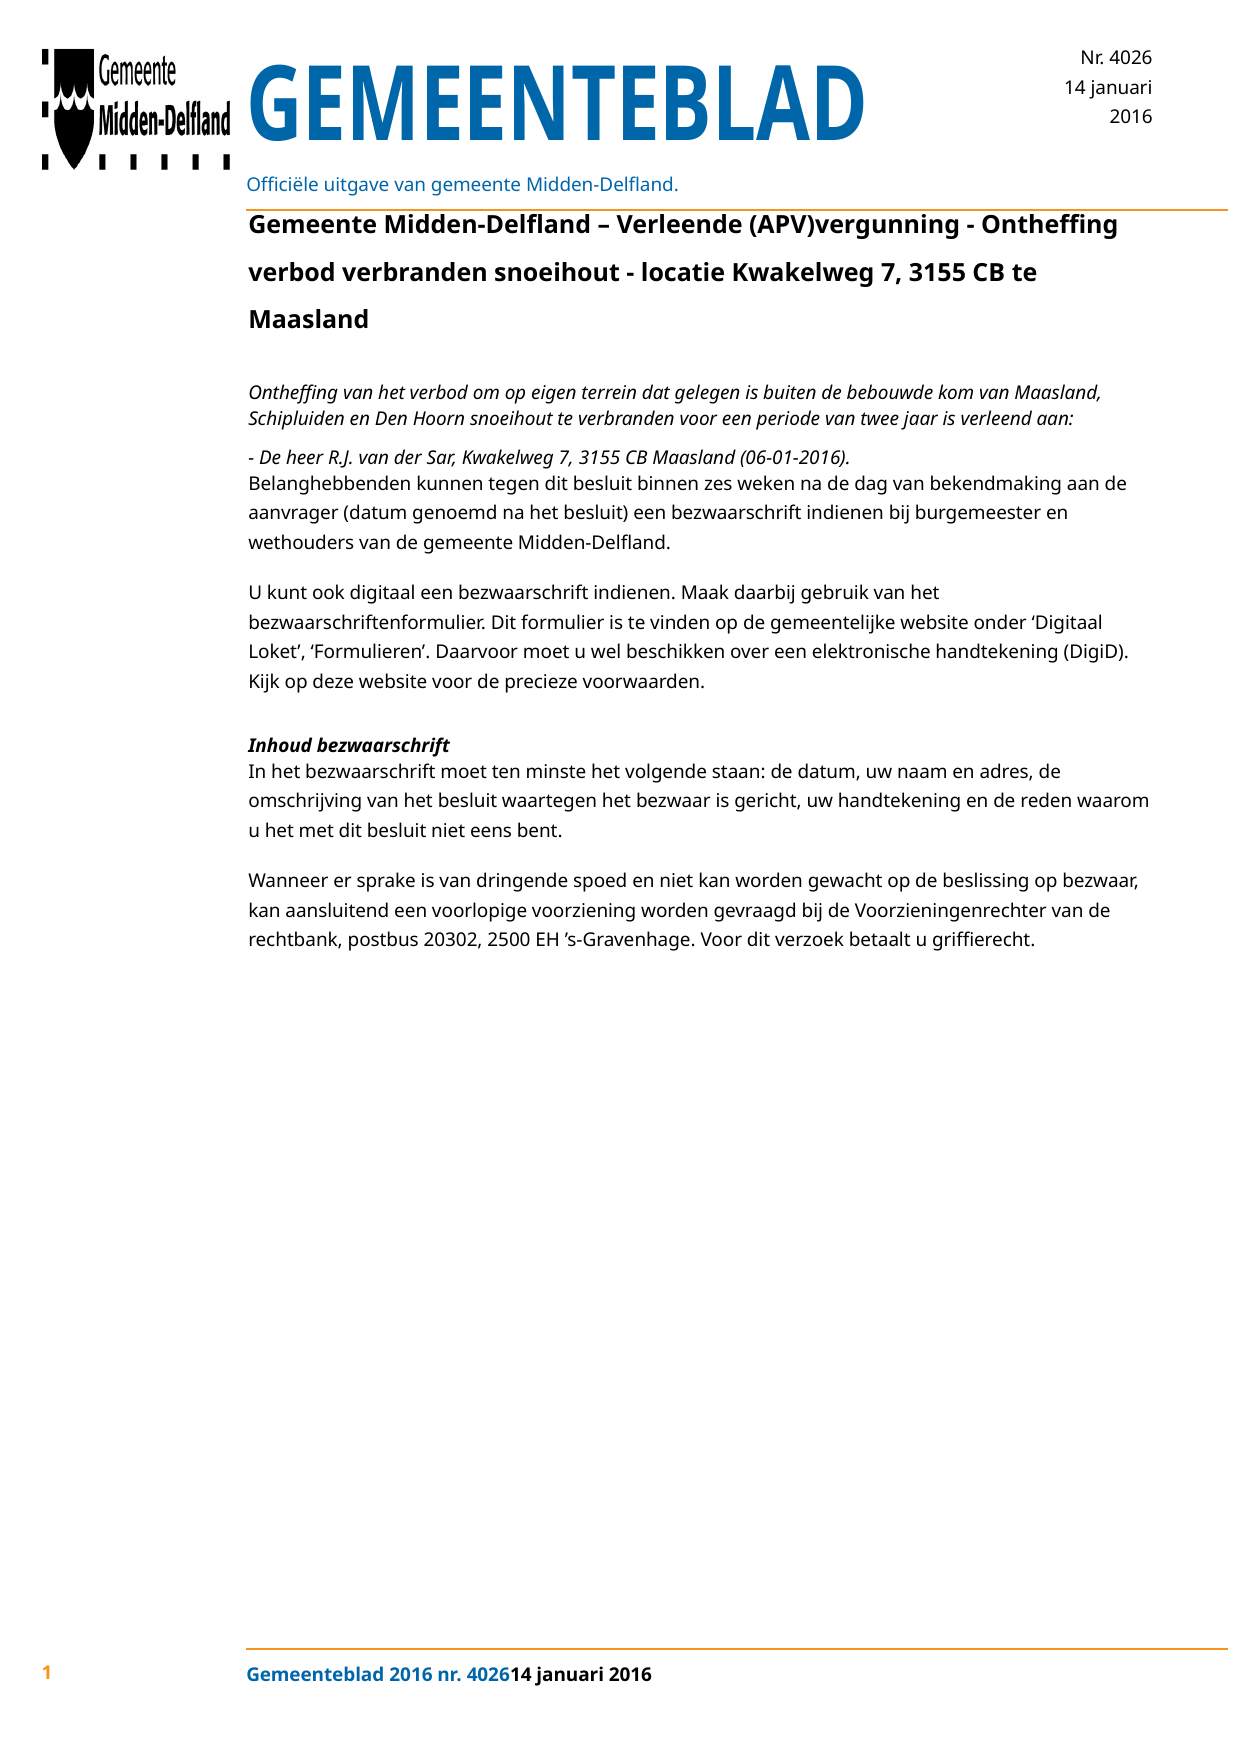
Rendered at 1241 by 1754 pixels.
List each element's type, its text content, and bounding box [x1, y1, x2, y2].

text Wanneer er sprake is van dringende spoed en niet kan worden gewacht op de beslissing op bezwaar, kan aansluitend een voorlopige voorziening worden gevraagd bij de Voorzieningenrechter van de rechtbank, postbus 20302, 2500 EH ’s-Gravenhage. Voor dit verzoek betaalt u griffierecht. [248, 867, 1152, 952]
text In het bezwaarschrift moet ten minste het volgende staan: de datum, uw naam en adres, de omschrijving van het besluit waartegen het bezwaar is gericht, uw handtekening en de reden waarom u het met dit besluit niet eens bent. [248, 758, 1152, 843]
text U kunt ook digitaal een bezwaarschrift indienen. Maak daarbij gebruik van het bezwaarschriftenformulier. Dit formulier is te vinden op de gemeentelijke website onder ‘Digitaal Loket’, ‘Formulieren’. Daarvoor moet u wel beschikken over een elektronische handtekening (DigiD). Kijk op deze website voor de precieze voorwaarden. [248, 579, 1152, 694]
text Inhoud bezwaarschrift [248, 732, 1152, 758]
text Ontheffing van het verbod om op eigen terrein dat gelegen is buiten de bebouwde kom van Maasland, Schipluiden en Den Hoorn snoeihout te verbranden voor een periode van twee jaar is verleend aan: [248, 379, 1152, 431]
text Belanghebbenden kunnen tegen dit besluit binnen zes weken na de dag van bekendmaking aan de aanvrager (datum genoemd na het besluit) een bezwaarschrift indienen bij burgemeester en wethouders van de gemeente Midden-Delfland. [248, 470, 1152, 555]
picture [41, 47, 231, 172]
text - De heer R.J. van der Sar, Kwakelweg 7, 3155 CB Maasland (06-01-2016). [248, 444, 1152, 470]
text Gemeente Midden-Delfland – Verleende (APV)vergunning - Ontheffing verbod verbranden snoeihout - locatie Kwakelweg 7, 3155 CB te Maasland [248, 211, 1152, 336]
